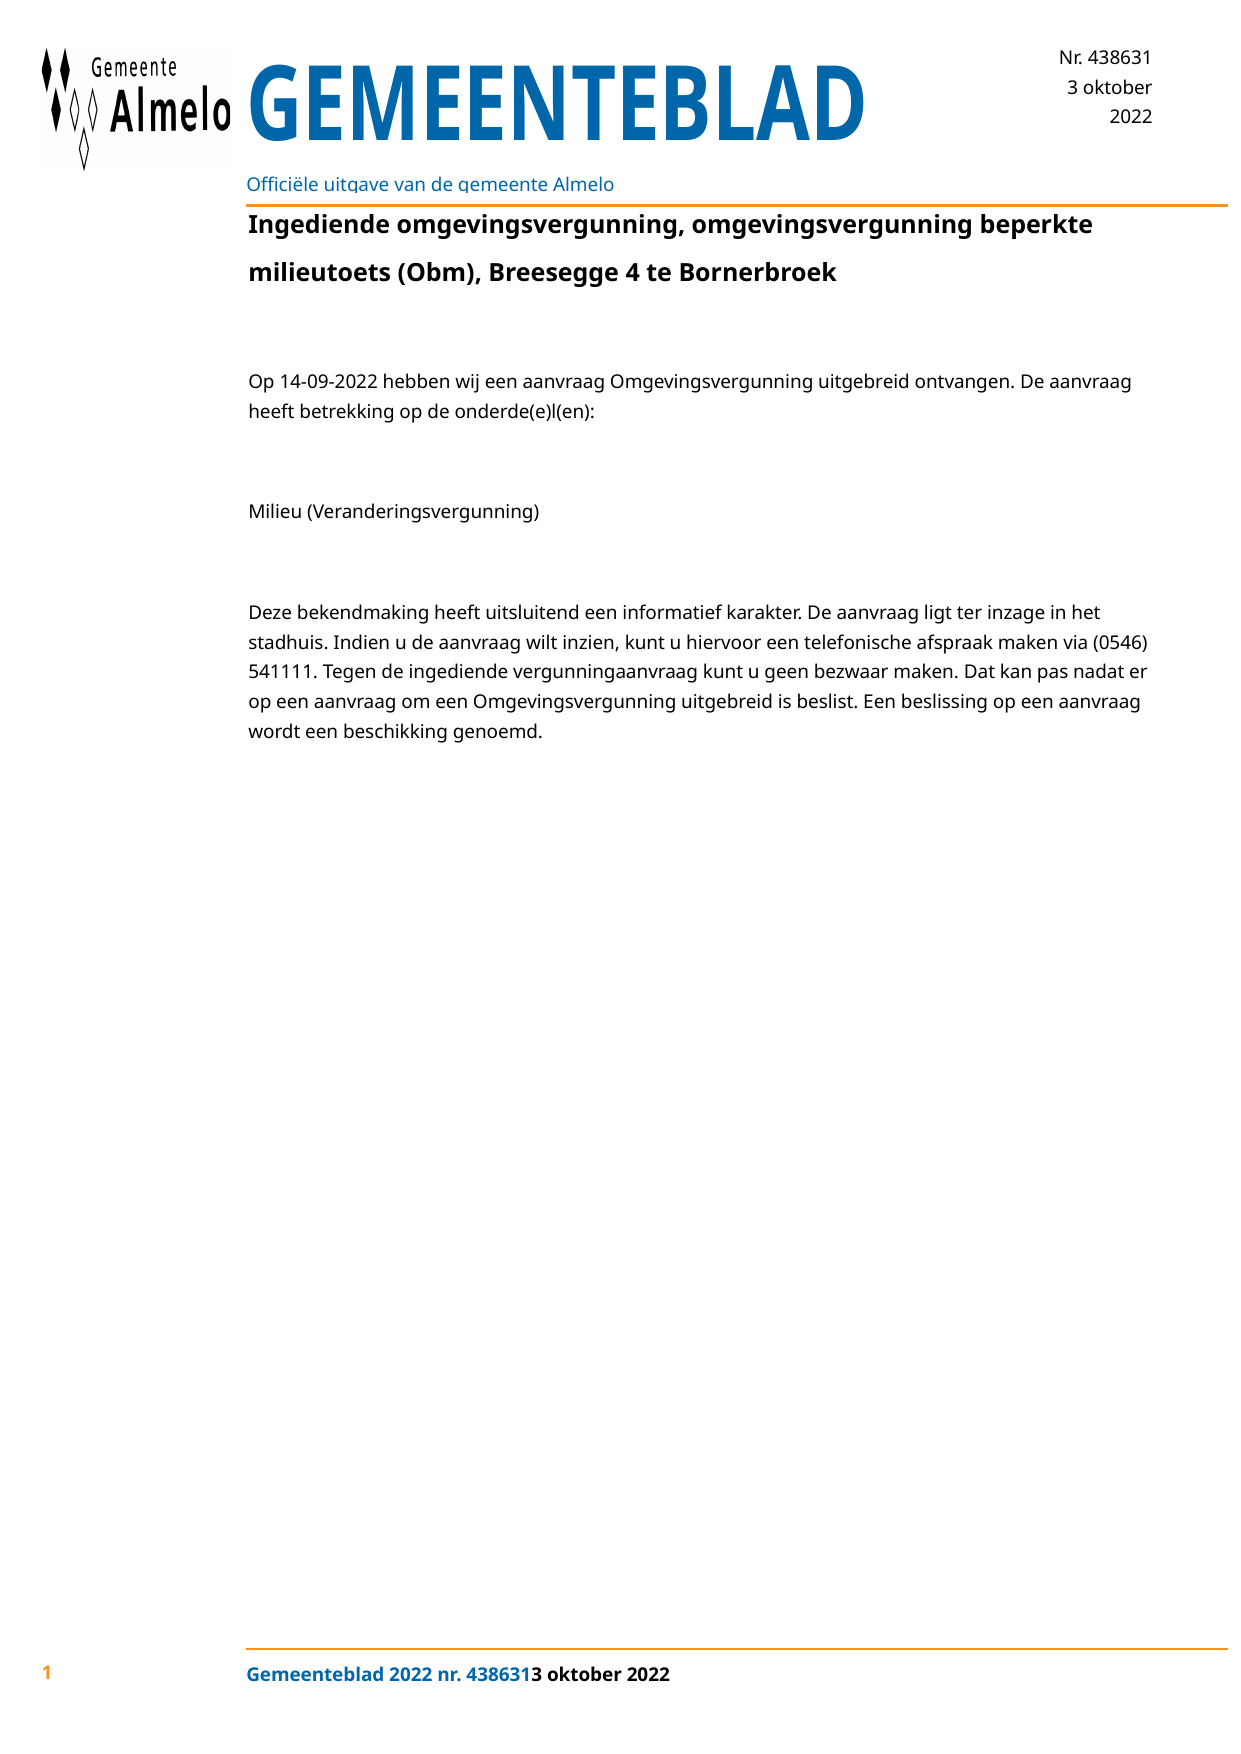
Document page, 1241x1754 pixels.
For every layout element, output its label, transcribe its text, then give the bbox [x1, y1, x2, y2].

text Deze bekendmaking heeft uitsluitend een informatief karakter. De aanvraag ligt ter inzage in het stadhuis. Indien u de aanvraag wilt inzien, kunt u hiervoor een telefonische afspraak maken via (0546) 541111. Tegen de ingediende vergunningaanvraag kunt u geen bezwaar maken. Dat kan pas nadat er op een aanvraag om een Omgevingsvergunning uitgebreid is beslist. Een beslissing op een aanvraag wordt een beschikking genoemd. [248, 599, 1152, 744]
text Milieu (Veranderingsvergunning) [248, 499, 1152, 524]
text Ingediende omgevingsvergunning, omgevingsvergunning beperkte milieutoets (Obm), Breesegge 4 te Bornerbroek [248, 207, 1152, 288]
picture [41, 47, 231, 172]
text Op 14-09-2022 hebben wij een aanvraag Omgevingsvergunning uitgebreid ontvangen. De aanvraag heeft betrekking op de onderde(e)l(en): [248, 368, 1152, 424]
